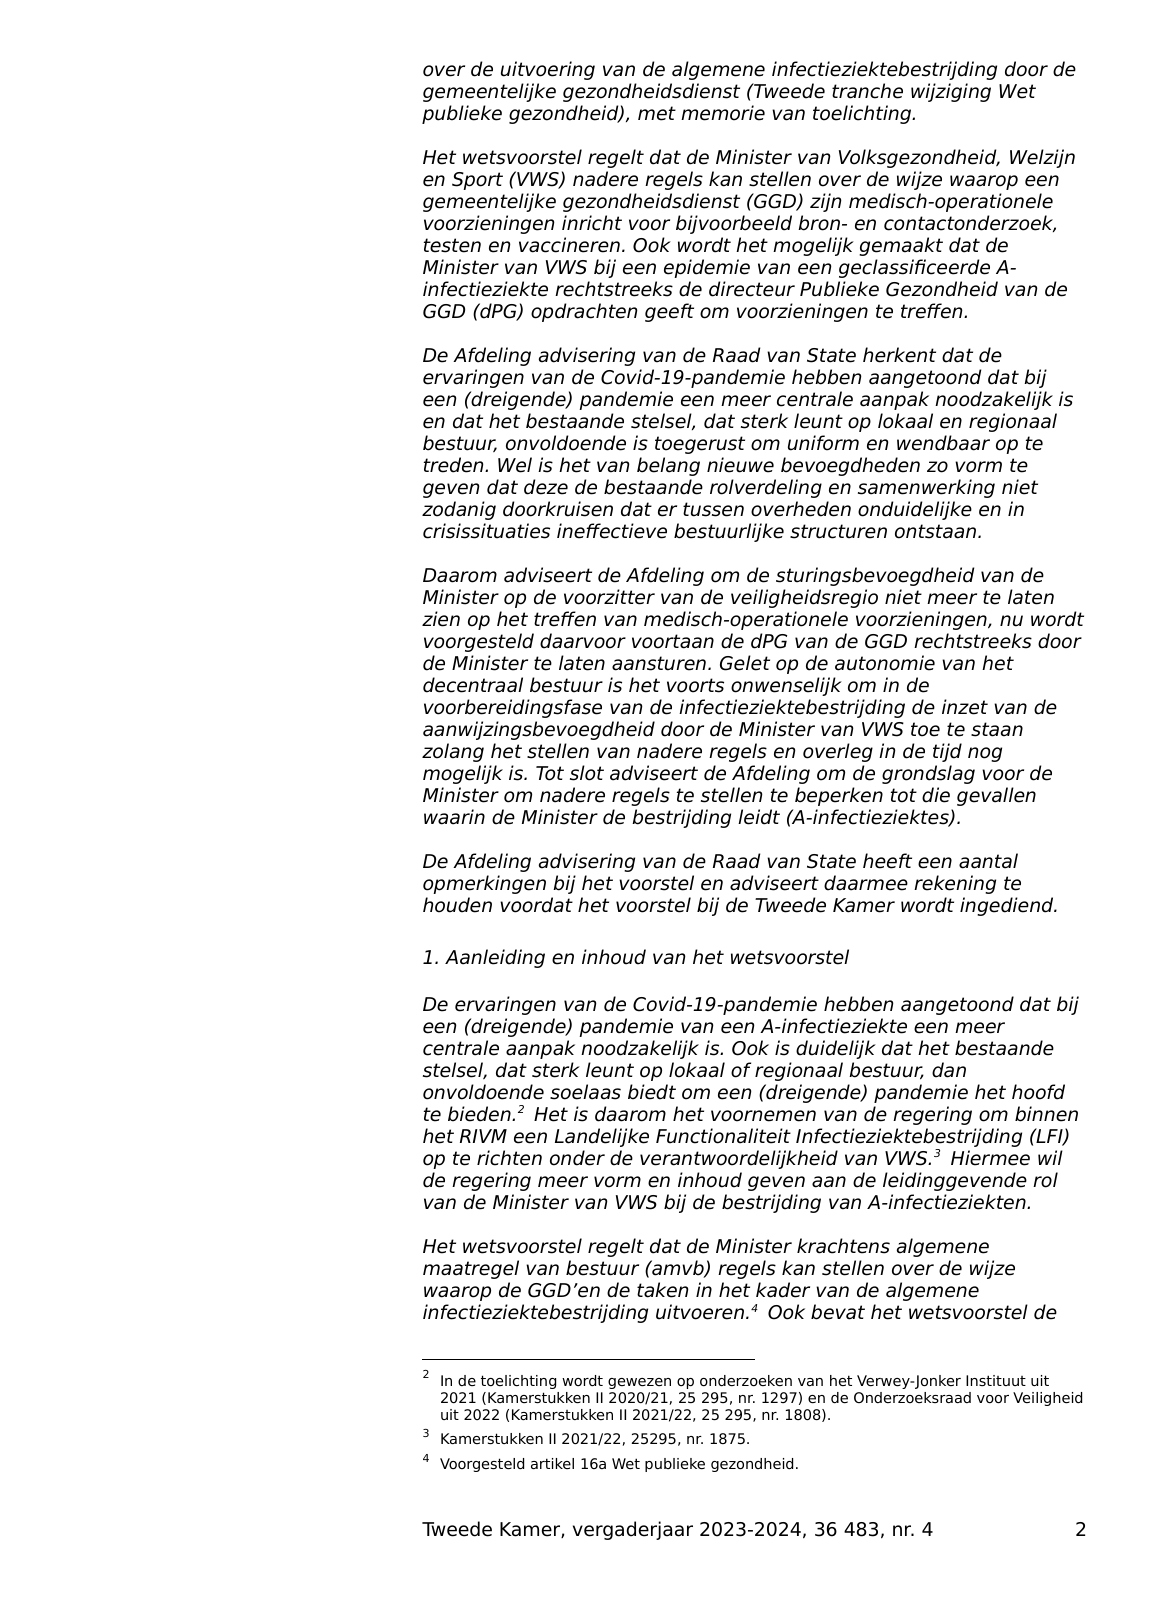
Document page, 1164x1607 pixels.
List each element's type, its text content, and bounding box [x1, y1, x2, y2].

text over de uitvoering van de algemene infectieziektebestrijding door de gemeentelijke gezondheidsdienst (Tweede tranche wijziging Wet publieke gezondheid), met memorie van toelichting. [422, 59, 1087, 125]
text De ervaringen van de Covid-19-pandemie hebben aangetoond dat bij een (dreigende) pandemie van een A-infectieziekte een meer centrale aanpak noodzakelijk is. Ook is duidelijk dat het bestaande stelsel, dat sterk leunt op lokaal of regionaal bestuur, dan onvoldoende soelaas biedt om een (dreigende) pandemie het hoofd te bieden. Het is daarom het voornemen van de regering om binnen het RIVM een Landelijke Functionaliteit Infectieziektebestrijding (LFI) op te richten onder de verantwoordelijkheid van VWS. Hiermee wil de regering meer vorm en inhoud geven aan de leidinggevende rol van de Minister van VWS bij de bestrijding van A-infectieziekten. [422, 994, 1087, 1214]
text De Afdeling advisering van de Raad van State herkent dat de ervaringen van de Covid-19-pandemie hebben aangetoond dat bij een (dreigende) pandemie een meer centrale aanpak noodzakelijk is en dat het bestaande stelsel, dat sterk leunt op lokaal en regionaal bestuur, onvoldoende is toegerust om uniform en wendbaar op te treden. Wel is het van belang nieuwe bevoegdheden zo vorm te geven dat deze de bestaande rolverdeling en samenwerking niet zodanig doorkruisen dat er tussen overheden onduidelijke en in crisissituaties ineffectieve bestuurlijke structuren ontstaan. [422, 345, 1087, 543]
text De Afdeling advisering van de Raad van State heeft een aantal opmerkingen bij het voorstel en adviseert daarmee rekening te houden voordat het voorstel bij de Tweede Kamer wordt ingediend. [422, 851, 1087, 917]
text Voorgesteld artikel 16a Wet publieke gezondheid. [422, 1452, 1087, 1474]
text In de toelichting wordt gewezen op onderzoeken van het Verwey-Jonker Instituut uit 2021 (Kamerstukken II 2020/21, 25 295, nr. 1297) en de Onderzoeksraad voor Veiligheid uit 2022 (Kamerstukken II 2021/22, 25 295, nr. 1808). [422, 1368, 1087, 1424]
text Het wetsvoorstel regelt dat de Minister krachtens algemene maatregel van bestuur (amvb) regels kan stellen over de wijze waarop de GGD’en de taken in het kader van de algemene infectieziektebestrijding uitvoeren. Ook bevat het wetsvoorstel de [422, 1236, 1087, 1324]
text Daarom adviseert de Afdeling om de sturingsbevoegdheid van de Minister op de voorzitter van de veiligheidsregio niet meer te laten zien op het treffen van medisch-operationele voorzieningen, nu wordt voorgesteld daarvoor voortaan de dPG van de GGD rechtstreeks door de Minister te laten aansturen. Gelet op de autonomie van het decentraal bestuur is het voorts onwenselijk om in de voorbereidingsfase van de infectieziektebestrijding de inzet van de aanwijzingsbevoegdheid door de Minister van VWS toe te staan zolang het stellen van nadere regels en overleg in de tijd nog mogelijk is. Tot slot adviseert de Afdeling om de grondslag voor de Minister om nadere regels te stellen te beperken tot die gevallen waarin de Minister de bestrijding leidt (A-infectieziektes). [422, 565, 1087, 829]
text Het wetsvoorstel regelt dat de Minister van Volksgezondheid, Welzijn en Sport (VWS) nadere regels kan stellen over de wijze waarop een gemeentelijke gezondheidsdienst (GGD) zijn medisch-operationele voorzieningen inricht voor bijvoorbeeld bron- en contactonderzoek, testen en vaccineren. Ook wordt het mogelijk gemaakt dat de Minister van VWS bij een epidemie van een geclassificeerde A-infectieziekte rechtstreeks de directeur Publieke Gezondheid van de GGD (dPG) opdrachten geeft om voorzieningen te treffen. [422, 147, 1087, 323]
subtitle 1. Aanleiding en inhoud van het wetsvoorstel [422, 947, 1087, 969]
text Kamerstukken II 2021/22, 25295, nr. 1875. [422, 1427, 1087, 1449]
